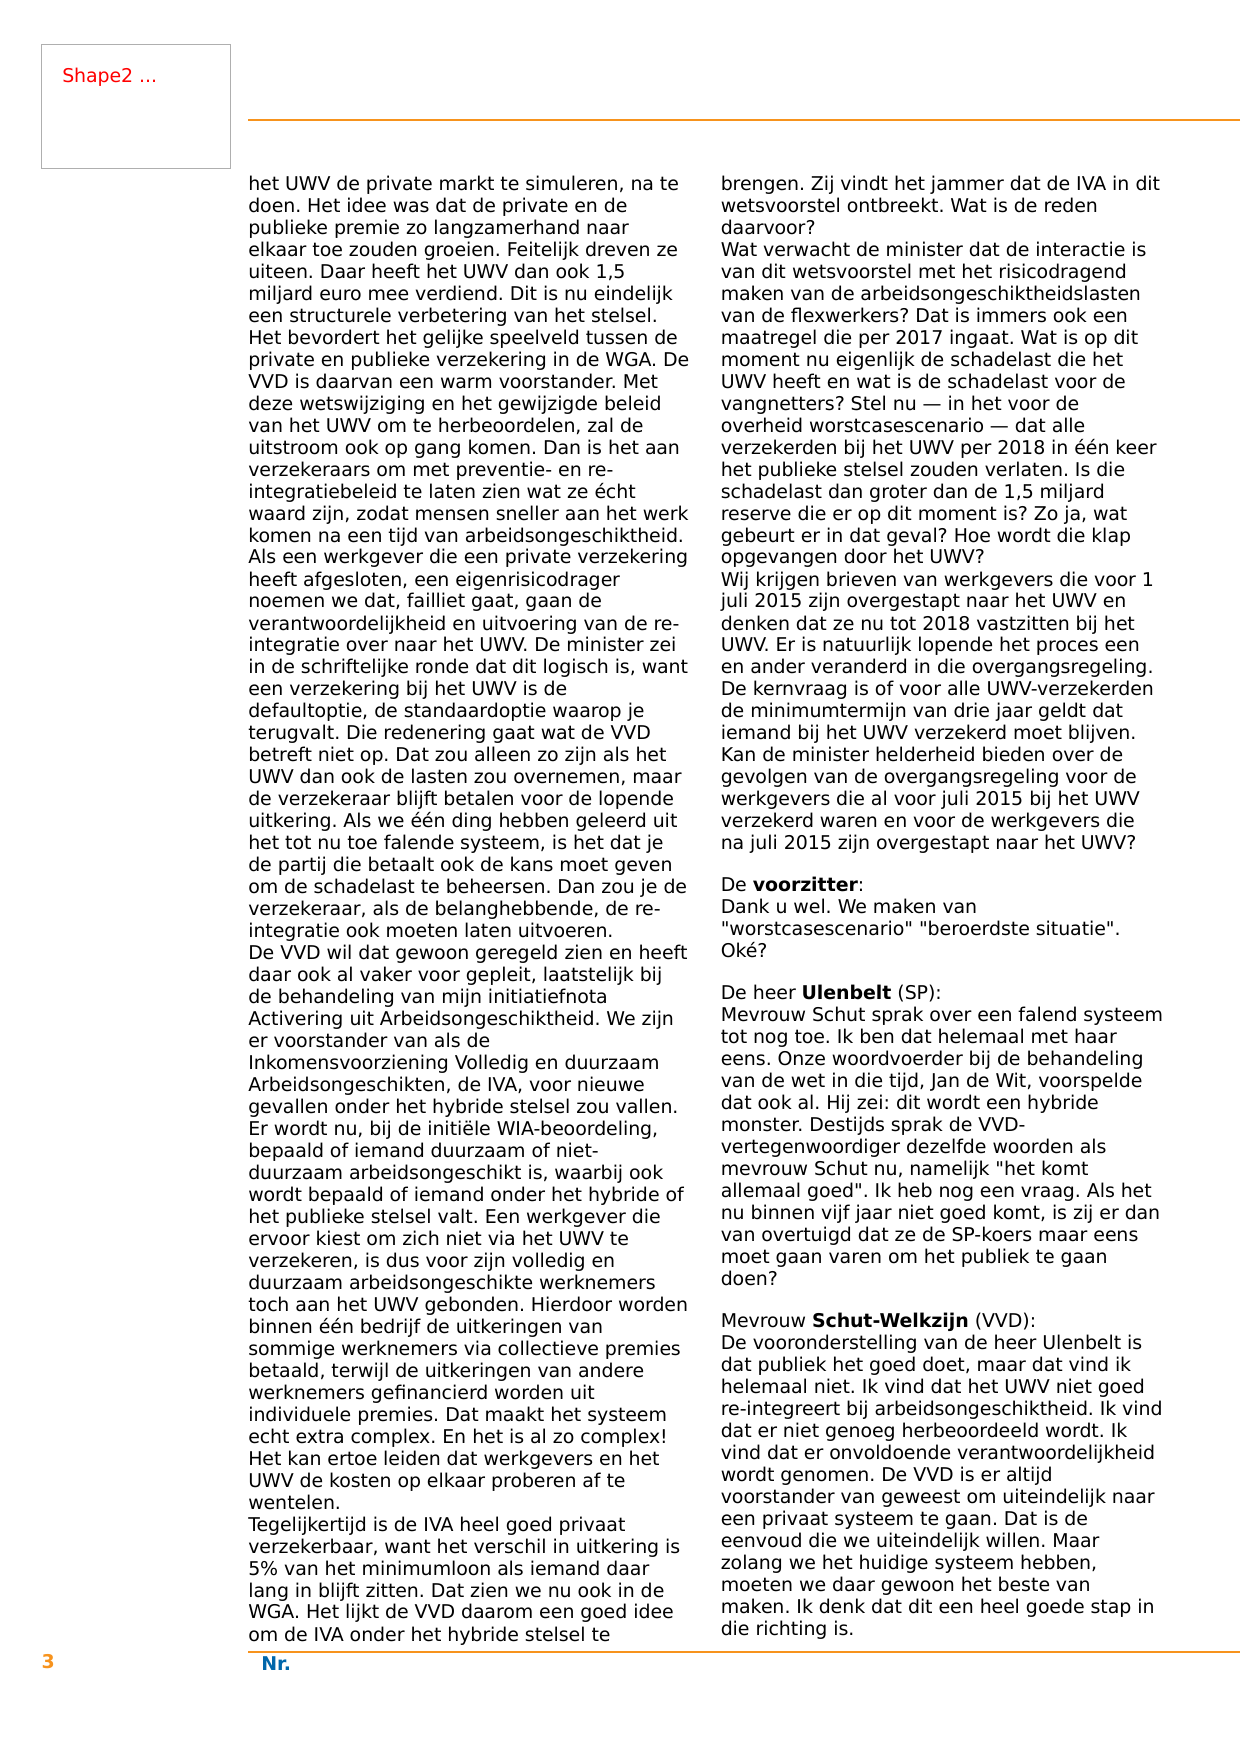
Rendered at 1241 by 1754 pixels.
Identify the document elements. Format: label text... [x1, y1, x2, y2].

text De heer Ulenbelt (SP): [721, 982, 1163, 1004]
text De voorzitter: [721, 874, 1163, 896]
text Mevrouw Schut sprak over een falend systeem tot nog toe. Ik ben dat helemaal met haar eens. Onze woordvoerder bij de behandeling van de wet in die tijd, Jan de Wit, voorspelde dat ook al. Hij zei: dit wordt een hybride monster. Destijds sprak de VVD-vertegenwoordiger dezelfde woorden als mevrouw Schut nu, namelijk "het komt allemaal goed". Ik heb nog een vraag. Als het nu binnen vijf jaar niet goed komt, is zij er dan van overtuigd dat ze de SP-koers maar eens moet gaan varen om het publiek te gaan doen? [721, 1004, 1163, 1290]
text Mevrouw Schut-Welkzijn (VVD): [721, 1310, 1163, 1332]
text brengen. Zij vindt het jammer dat de IVA in dit wetsvoorstel ontbreekt. Wat is de reden daarvoor? [721, 173, 1163, 239]
text Wat verwacht de minister dat de interactie is van dit wetsvoorstel met het risicodragend maken van de arbeidsongeschiktheidslasten van de flexwerkers? Dat is immers ook een maatregel die per 2017 ingaat. Wat is op dit moment nu eigenlijk de schadelast die het UWV heeft en wat is de schadelast voor de vangnetters? Stel nu — in het voor de overheid worstcasescenario — dat alle verzekerden bij het UWV per 2018 in één keer het publieke stelsel zouden verlaten. Is die schadelast dan groter dan de 1,5 miljard reserve die er op dit moment is? Zo ja, wat gebeurt er in dat geval? Hoe wordt die klap opgevangen door het UWV? [721, 239, 1163, 568]
text Tegelijkertijd is de IVA heel goed privaat verzekerbaar, want het verschil in uitkering is 5% van het minimumloon als iemand daar lang in blijft zitten. Dat zien we nu ook in de WGA. Het lijkt de VVD daarom een goed idee om de IVA onder het hybride stelsel te [248, 1513, 691, 1645]
text Dank u wel. We maken van "worstcasescenario" "beroerdste situatie". Oké? [721, 896, 1163, 962]
text De vooronderstelling van de heer Ulenbelt is dat publiek het goed doet, maar dat vind ik helemaal niet. Ik vind dat het UWV niet goed re-integreert bij arbeidsongeschiktheid. Ik vind dat er niet genoeg herbeoordeeld wordt. Ik vind dat er onvoldoende verantwoordelijkheid wordt genomen. De VVD is er altijd voorstander van geweest om uiteindelijk naar een privaat systeem te gaan. Dat is de eenvoud die we uiteindelijk willen. Maar zolang we het huidige systeem hebben, moeten we daar gewoon het beste van maken. Ik denk dat dit een heel goede stap in die richting is. [721, 1332, 1163, 1639]
text Wij krijgen brieven van werkgevers die voor 1 juli 2015 zijn overgestapt naar het UWV en denken dat ze nu tot 2018 vastzitten bij het UWV. Er is natuurlijk lopende het proces een en ander veranderd in die overgangsregeling. De kernvraag is of voor alle UWV-verzekerden de minimumtermijn van drie jaar geldt dat iemand bij het UWV verzekerd moet blijven. Kan de minister helderheid bieden over de gevolgen van de overgangsregeling voor de werkgevers die al voor juli 2015 bij het UWV verzekerd waren en voor de werkgevers die na juli 2015 zijn overgestapt naar het UWV? [721, 568, 1163, 854]
text Als een werkgever die een private verzekering heeft afgesloten, een eigenrisicodrager noemen we dat, failliet gaat, gaan de verantwoordelijkheid en uitvoering van de re-integratie over naar het UWV. De minister zei in de schriftelijke ronde dat dit logisch is, want een verzekering bij het UWV is de defaultoptie, de standaardoptie waarop je terugvalt. Die redenering gaat wat de VVD betreft niet op. Dat zou alleen zo zijn als het UWV dan ook de lasten zou overnemen, maar de verzekeraar blijft betalen voor de lopende uitkering. Als we één ding hebben geleerd uit het tot nu toe falende systeem, is het dat je de partij die betaalt ook de kans moet geven om de schadelast te beheersen. Dan zou je de verzekeraar, als de belanghebbende, de re-integratie ook moeten laten uitvoeren. [248, 546, 691, 942]
text het UWV de private markt te simuleren, na te doen. Het idee was dat de private en de publieke premie zo langzamerhand naar elkaar toe zouden groeien. Feitelijk dreven ze uiteen. Daar heeft het UWV dan ook 1,5 miljard euro mee verdiend. Dit is nu eindelijk een structurele verbetering van het stelsel. Het bevordert het gelijke speelveld tussen de private en publieke verzekering in de WGA. De VVD is daarvan een warm voorstander. Met deze wetswijziging en het gewijzigde beleid van het UWV om te herbeoordelen, zal de uitstroom ook op gang komen. Dan is het aan verzekeraars om met preventie- en re-integratiebeleid te laten zien wat ze écht waard zijn, zodat mensen sneller aan het werk komen na een tijd van arbeidsongeschiktheid. [248, 173, 691, 546]
text De VVD wil dat gewoon geregeld zien en heeft daar ook al vaker voor gepleit, laatstelijk bij de behandeling van mijn initiatiefnota Activering uit Arbeidsongeschiktheid. We zijn er voorstander van als de Inkomensvoorziening Volledig en duurzaam Arbeidsongeschikten, de IVA, voor nieuwe gevallen onder het hybride stelsel zou vallen. Er wordt nu, bij de initiële WIA-beoordeling, bepaald of iemand duurzaam of niet-duurzaam arbeidsongeschikt is, waarbij ook wordt bepaald of iemand onder het hybride of het publieke stelsel valt. Een werkgever die ervoor kiest om zich niet via het UWV te verzekeren, is dus voor zijn volledig en duurzaam arbeidsongeschikte werknemers toch aan het UWV gebonden. Hierdoor worden binnen één bedrijf de uitkeringen van sommige werknemers via collectieve premies betaald, terwijl de uitkeringen van andere werknemers gefinancierd worden uit individuele premies. Dat maakt het systeem echt extra complex. En het is al zo complex! Het kan ertoe leiden dat werkgevers en het UWV de kosten op elkaar proberen af te wentelen. [248, 942, 691, 1513]
